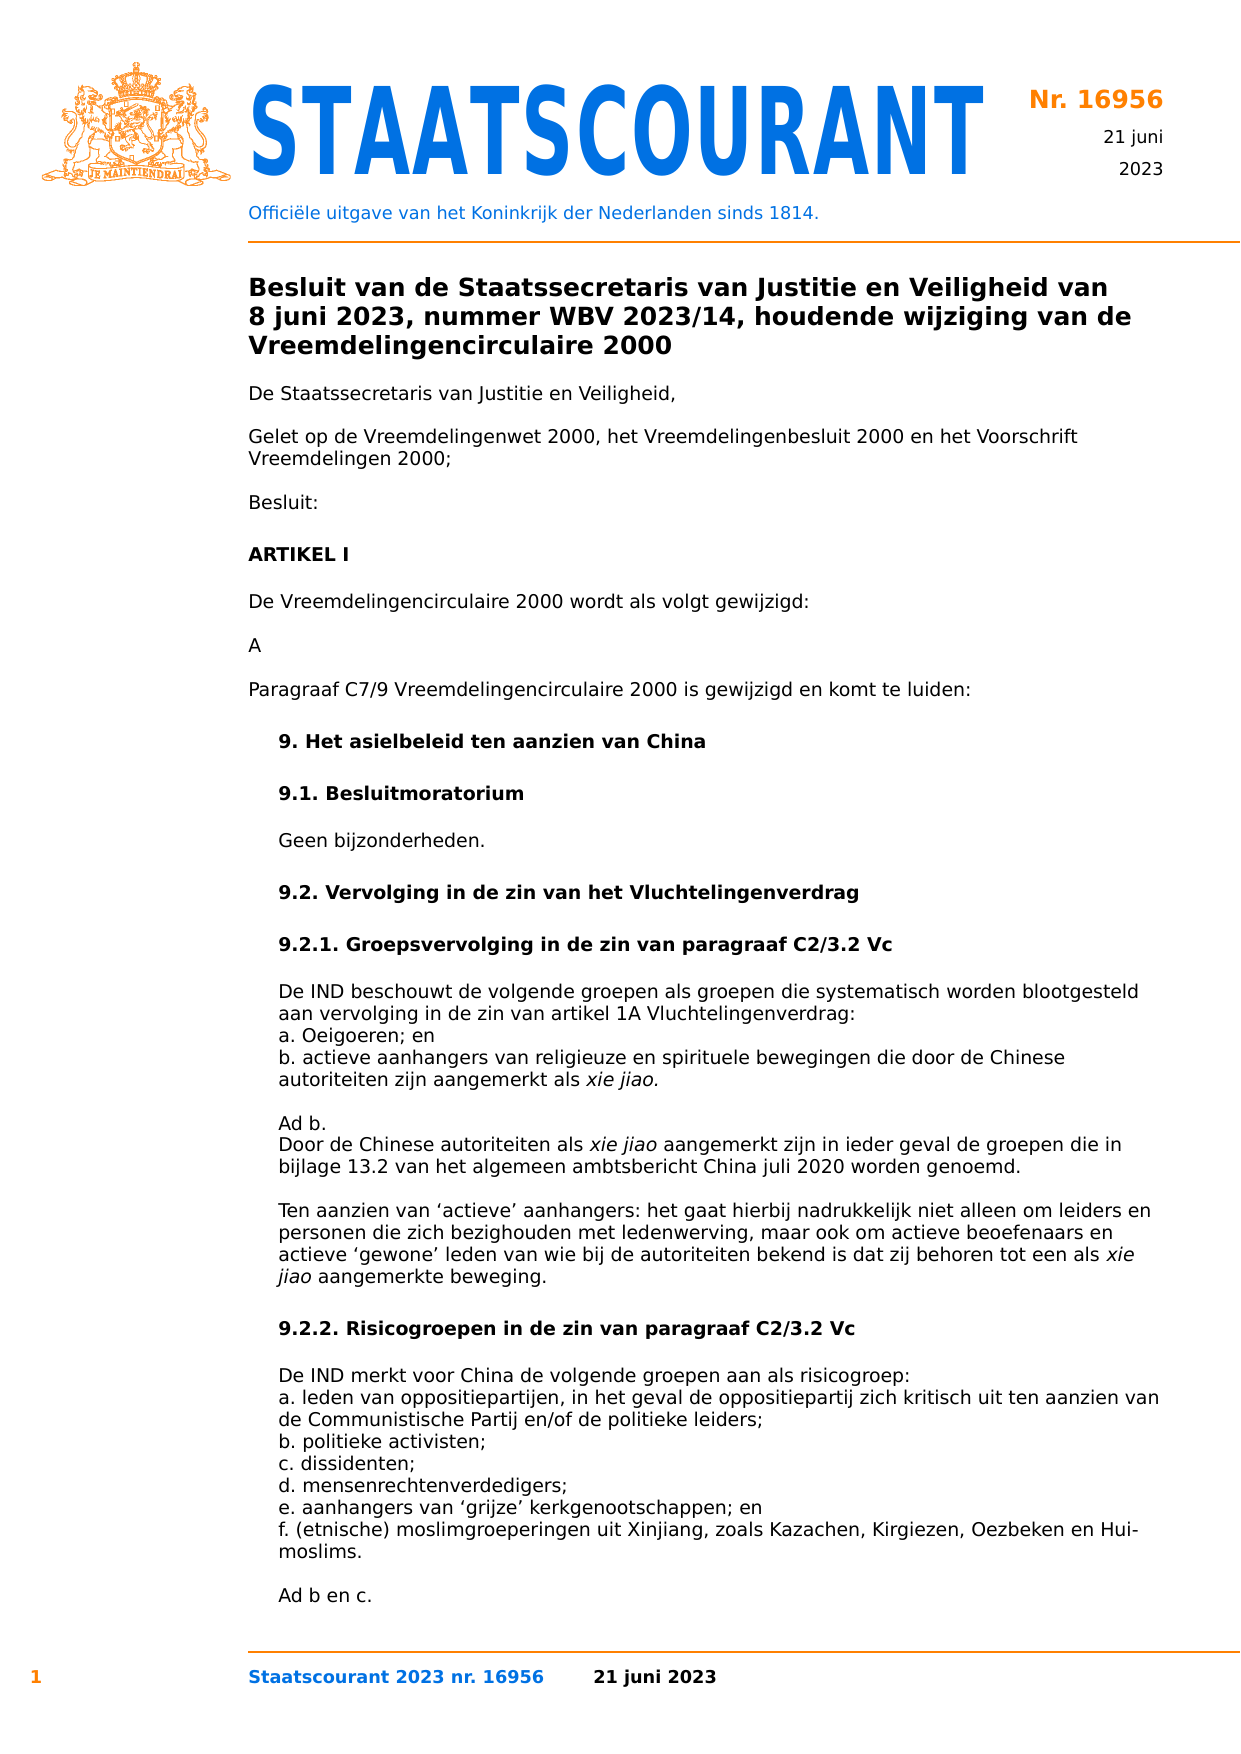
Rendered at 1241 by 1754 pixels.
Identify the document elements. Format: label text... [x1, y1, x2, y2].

text b. politieke activisten; [278, 1431, 1163, 1453]
table_header [25, 62, 248, 241]
text Geen bijzonderheden. [278, 830, 1163, 852]
table_cell 21 juni [998, 121, 1240, 153]
text d. mensenrechtenverdedigers; [278, 1475, 1163, 1497]
table_header Nr. 16956 [998, 62, 1240, 121]
text Ad b. [278, 1112, 1163, 1134]
text De Staatssecretaris van Justitie en Veiligheid, [248, 382, 1163, 404]
text a. Oeigoeren; en [278, 1024, 1163, 1047]
subtitle 9.1. Besluitmoratorium [278, 783, 1163, 805]
text Ad b en c. [278, 1585, 1163, 1607]
text Door de Chinese autoriteiten als xie jiao aangemerkt zijn in ieder geval de groepen die in bijlage 13.2 van het algemeen ambtsbericht China juli 2020 worden genoemd. [278, 1134, 1163, 1178]
text Ten aanzien van ‘actieve’ aanhangers: het gaat hierbij nadrukkelijk niet alleen om leiders en personen die zich bezighouden met ledenwerving, maar ook om actieve beoefenaars en actieve ‘gewone’ leden van wie bij de autoriteiten bekend is dat zij behoren tot een als xie jiao aangemerkte beweging. [278, 1200, 1163, 1288]
subtitle Besluit van de Staatssecretaris van Justitie en Veiligheid van 8 juni 2023, nummer WBV 2023/14, houdende wijziging van de Vreemdelingencirculaire 2000 [248, 273, 1163, 361]
text Besluit: [248, 492, 1163, 514]
subtitle ARTIKEL I [248, 544, 1163, 566]
text De Vreemdelingencirculaire 2000 wordt als volgt gewijzigd: [248, 591, 1163, 613]
table_cell Officiële uitgave van het Koninkrijk der Nederlanden sinds 1814. [248, 203, 1240, 241]
text a. leden van oppositiepartijen, in het geval de oppositiepartij zich kritisch uit ten aanzien van de Communistische Partij en/of de politieke leiders; [278, 1387, 1163, 1431]
text Gelet op de Vreemdelingenwet 2000, het Vreemdelingenbesluit 2000 en het Voorschrift Vreemdelingen 2000; [248, 426, 1163, 470]
table_header STAATSCOURANT [248, 62, 998, 203]
text b. actieve aanhangers van religieuze en spirituele bewegingen die door de Chinese autoriteiten zijn aangemerkt als xie jiao. [278, 1047, 1163, 1091]
table_cell 2023 [998, 153, 1240, 203]
text c. dissidenten; [278, 1453, 1163, 1475]
picture [41, 62, 231, 186]
text A [248, 635, 1163, 657]
subtitle 9.2.1. Groepsvervolging in de zin van paragraaf C2/3.2 Vc [278, 934, 1163, 956]
subtitle 9.2.2. Risicogroepen in de zin van paragraaf C2/3.2 Vc [278, 1318, 1163, 1340]
text De IND merkt voor China de volgende groepen aan als risicogroep: [278, 1365, 1163, 1387]
subtitle 9.2. Vervolging in de zin van het Vluchtelingenverdrag [278, 882, 1163, 904]
text e. aanhangers van ‘grijze’ kerkgenootschappen; en [278, 1497, 1163, 1519]
text De IND beschouwt de volgende groepen als groepen die systematisch worden blootgesteld aan vervolging in de zin van artikel 1A Vluchtelingenverdrag: [278, 981, 1163, 1024]
text f. (etnische) moslimgroeperingen uit Xinjiang, zoals Kazachen, Kirgiezen, Oezbeken en Hui-moslims. [278, 1519, 1163, 1563]
subtitle 9. Het asielbeleid ten aanzien van China [278, 731, 1163, 753]
text Paragraaf C7/9 Vreemdelingencirculaire 2000 is gewijzigd en komt te luiden: [248, 679, 1163, 701]
